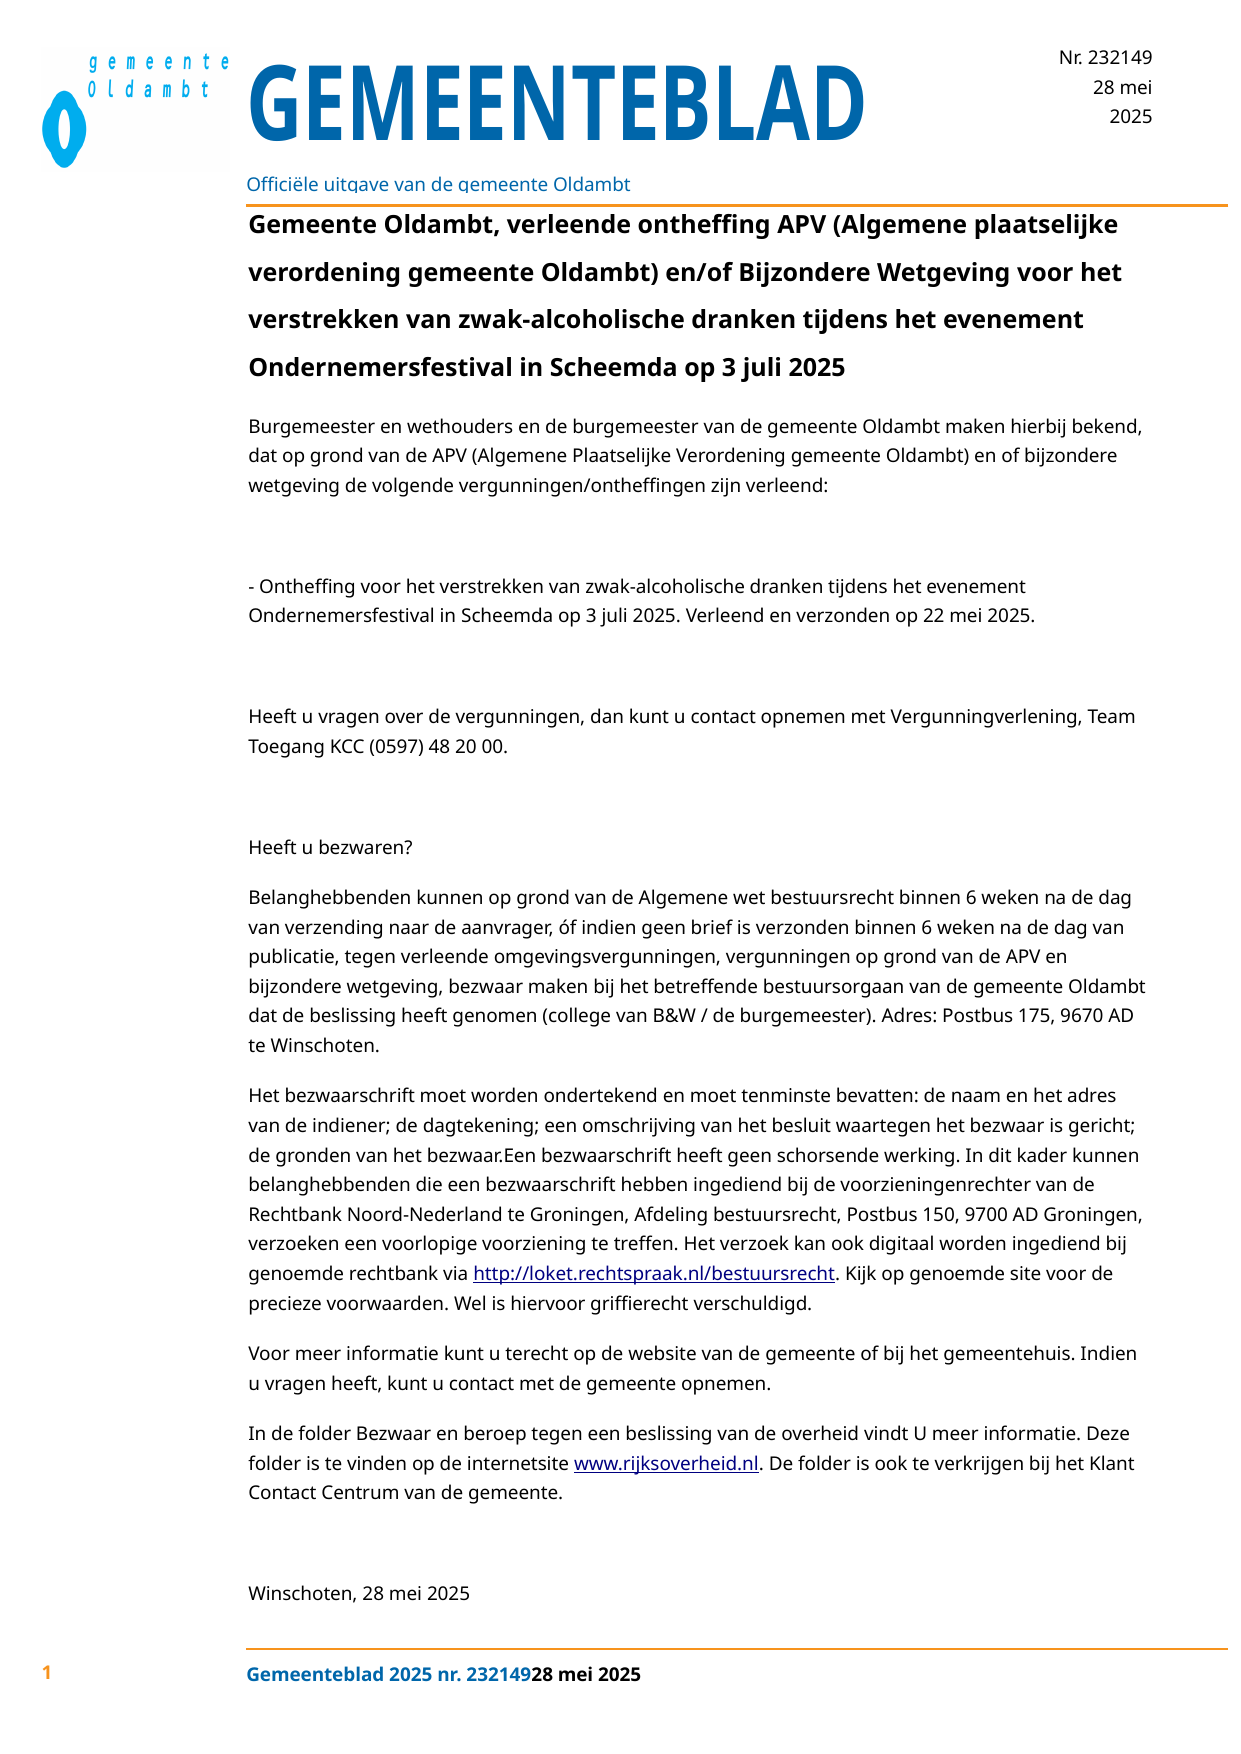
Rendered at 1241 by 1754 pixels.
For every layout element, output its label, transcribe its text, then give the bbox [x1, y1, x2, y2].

text Gemeente Oldambt, verleende ontheffing APV (Algemene plaatselijke verordening gemeente Oldambt) en/of Bijzondere Wetgeving voor het verstrekken van zwak-alcoholische dranken tijdens het evenement Ondernemersfestival in Scheemda op 3 juli 2025 [248, 207, 1152, 384]
text In de folder Bezwaar en beroep tegen een beslissing van de overheid vindt U meer informatie. Deze folder is te vinden op de internetsite www.rijksoverheid.nl. De folder is ook te verkrijgen bij het Klant Contact Centrum van de gemeente. [248, 1420, 1152, 1505]
text Burgemeester en wethouders en de burgemeester van de gemeente Oldambt maken hierbij bekend, dat op grond van de APV (Algemene Plaatselijke Verordening gemeente Oldambt) en of bijzondere wetgeving de volgende vergunningen/ontheffingen zijn verleend: [248, 413, 1152, 498]
text Heeft u bezwaren? [248, 834, 1152, 860]
text Het bezwaarschrift moet worden ondertekend en moet tenminste bevatten: de naam en het adres van de indiener; de dagtekening; een omschrijving van het besluit waartegen het bezwaar is gericht; de gronden van het bezwaar.Een bezwaarschrift heeft geen schorsende werking. In dit kader kunnen belanghebbenden die een bezwaarschrift hebben ingediend bij de voorzieningenrechter van de Rechtbank Noord-Nederland te Groningen, Afdeling bestuursrecht, Postbus 150, 9700 AD Groningen, verzoeken een voorlopige voorziening te treffen. Het verzoek kan ook digitaal worden ingediend bij genoemde rechtbank via http://loket.rechtspraak.nl/bestuursrecht. Kijk op genoemde site voor de precieze voorwaarden. Wel is hiervoor griffierecht verschuldigd. [248, 1083, 1152, 1316]
text Voor meer informatie kunt u terecht op de website van de gemeente of bij het gemeentehuis. Indien u vragen heeft, kunt u contact met de gemeente opnemen. [248, 1340, 1152, 1396]
text Heeft u vragen over de vergunningen, dan kunt u contact opnemen met Vergunningverlening, Team Toegang KCC (0597) 48 20 00. [248, 703, 1152, 759]
text - Ontheffing voor het verstrekken van zwak-alcoholische dranken tijdens het evenement Ondernemersfestival in Scheemda op 3 juli 2025. Verleend en verzonden op 22 mei 2025. [248, 573, 1152, 628]
text Winschoten, 28 mei 2025 [248, 1580, 1152, 1606]
picture [41, 47, 231, 172]
text Belanghebbenden kunnen op grond van de Algemene wet bestuursrecht binnen 6 weken na de dag van verzending naar de aanvrager, óf indien geen brief is verzonden binnen 6 weken na de dag van publicatie, tegen verleende omgevingsvergunningen, vergunningen op grond van de APV en bijzondere wetgeving, bezwaar maken bij het betreffende bestuursorgaan van de gemeente Oldambt dat de beslissing heeft genomen (college van B&W / de burgemeester). Adres: Postbus 175, 9670 AD te Winschoten. [248, 884, 1152, 1058]
